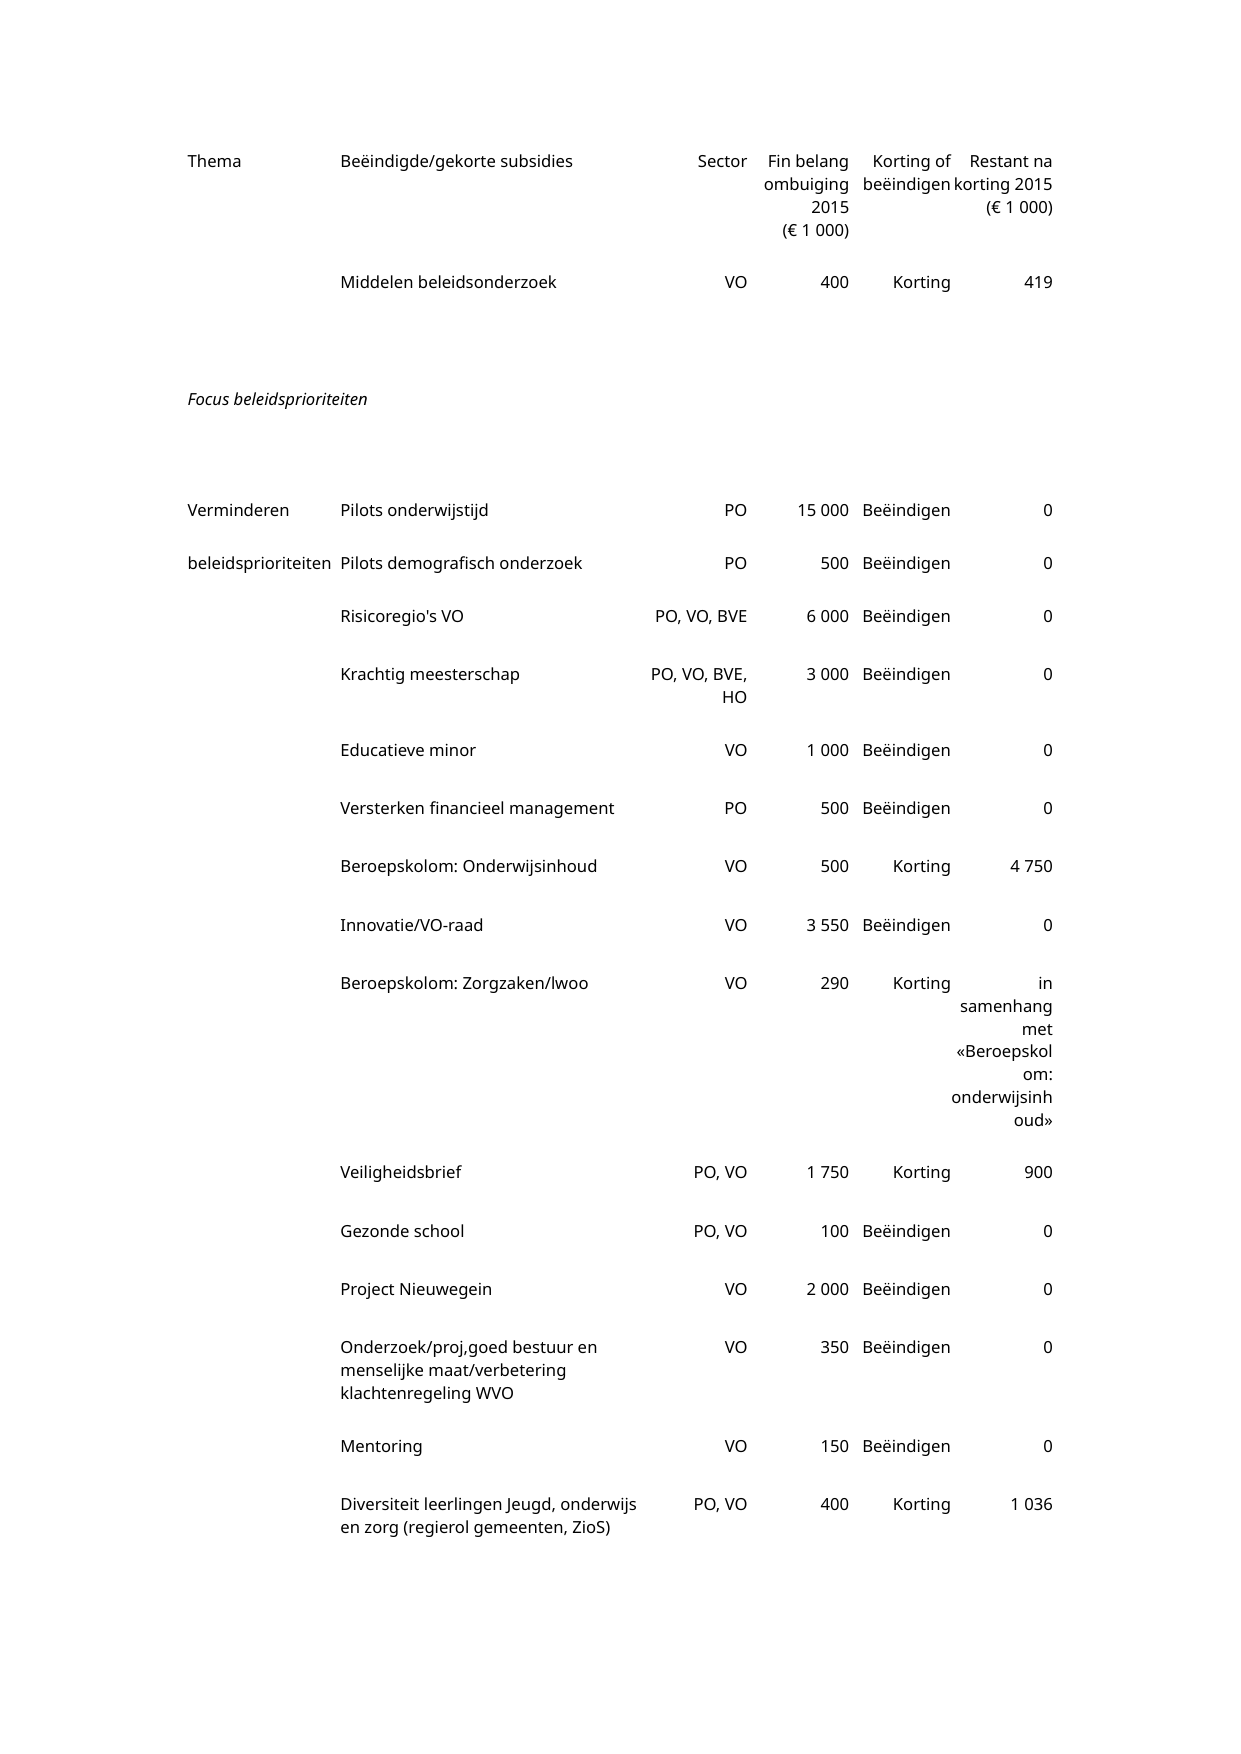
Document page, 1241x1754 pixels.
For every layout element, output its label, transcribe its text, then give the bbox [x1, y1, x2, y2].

table_cell Beroepskolom: Onderwijsinhoud [340, 855, 645, 913]
table_cell 0 [951, 1336, 1053, 1434]
table_cell Project Nieuwegein [340, 1278, 645, 1336]
table_cell 419 [951, 271, 1053, 329]
table_cell Gezonde school [340, 1219, 645, 1278]
table_header Beëindigde/gekorte subsidies [340, 150, 645, 271]
table_cell PO, VO [645, 1161, 747, 1219]
table_cell Korting [849, 855, 951, 913]
table_cell [188, 1493, 340, 1568]
table_cell PO, VO [645, 1493, 747, 1568]
table_cell PO [645, 797, 747, 855]
table_cell 0 [951, 552, 1053, 604]
table_cell [747, 329, 849, 388]
table_cell 500 [747, 855, 849, 913]
table_cell [340, 329, 645, 388]
table_cell Beëindigen [849, 1336, 951, 1434]
table_cell Pilots demografisch onderzoek [340, 552, 645, 604]
table_cell [188, 1219, 340, 1278]
table_cell Beëindigen [849, 1434, 951, 1493]
table_cell [188, 271, 340, 329]
table_cell [188, 797, 340, 855]
table_cell 290 [747, 972, 849, 1161]
table_cell Risicoregio's VO [340, 604, 645, 663]
table_cell 0 [951, 797, 1053, 855]
table_header Korting of beëindigen [849, 150, 951, 271]
table_cell [747, 440, 849, 499]
table_cell 6 000 [747, 604, 849, 663]
table_cell Beëindigen [849, 1219, 951, 1278]
table_cell in samenhang met «Beroepskolom: onderwijsinhoud» [951, 972, 1053, 1161]
table_cell Beëindigen [849, 552, 951, 604]
table_cell PO, VO, BVE [645, 604, 747, 663]
table_cell 900 [951, 1161, 1053, 1219]
table_cell Onderzoek/proj,goed bestuur en menselijke maat/verbetering klachtenregeling WVO [340, 1336, 645, 1434]
table_cell PO [645, 552, 747, 604]
table_cell Diversiteit leerlingen Jeugd, onderwijs en zorg (regierol gemeenten, ZioS) [340, 1493, 645, 1568]
table_cell 15 000 [747, 499, 849, 552]
table_cell Focus beleidsprioriteiten [188, 388, 1053, 440]
table_cell [188, 663, 340, 738]
table_header Restant na korting 2015 (€ 1 000) [951, 150, 1053, 271]
table_cell 2 000 [747, 1278, 849, 1336]
table_cell beleidsprioriteiten [188, 552, 340, 604]
table_cell Beëindigen [849, 1278, 951, 1336]
table_cell 0 [951, 914, 1053, 972]
table_cell VO [645, 1434, 747, 1493]
table_cell Korting [849, 972, 951, 1161]
table_cell Korting [849, 271, 951, 329]
table_cell 500 [747, 552, 849, 604]
table_cell Beëindigen [849, 797, 951, 855]
table_cell 4 750 [951, 855, 1053, 913]
table_cell [188, 329, 340, 388]
table_cell [951, 329, 1053, 388]
table_cell Innovatie/VO-raad [340, 914, 645, 972]
table_cell [188, 604, 340, 663]
table_cell 1 750 [747, 1161, 849, 1219]
table_header Fin belang ombuiging 2015 (€ 1 000) [747, 150, 849, 271]
table_cell 3 550 [747, 914, 849, 972]
table_cell Beëindigen [849, 738, 951, 797]
table_cell [188, 1336, 340, 1434]
table_cell 100 [747, 1219, 849, 1278]
table_cell 0 [951, 663, 1053, 738]
table_cell Middelen beleidsonderzoek [340, 271, 645, 329]
table_cell VO [645, 914, 747, 972]
table_cell Versterken financieel management [340, 797, 645, 855]
table_cell VO [645, 855, 747, 913]
table_cell [188, 914, 340, 972]
table_cell 1 036 [951, 1493, 1053, 1568]
table_cell VO [645, 271, 747, 329]
table_cell Beëindigen [849, 663, 951, 738]
table_cell Krachtig meesterschap [340, 663, 645, 738]
table_cell Beëindigen [849, 499, 951, 552]
table_cell [188, 1161, 340, 1219]
table_cell VO [645, 1336, 747, 1434]
table_cell Pilots onderwijstijd [340, 499, 645, 552]
table_cell 0 [951, 499, 1053, 552]
table_cell 1 000 [747, 738, 849, 797]
table_cell 0 [951, 1434, 1053, 1493]
table_cell PO, VO [645, 1219, 747, 1278]
table_cell [645, 440, 747, 499]
table_cell 500 [747, 797, 849, 855]
table_header Sector [645, 150, 747, 271]
table_cell Veiligheidsbrief [340, 1161, 645, 1219]
table_cell Beëindigen [849, 604, 951, 663]
table_header Thema [188, 150, 340, 271]
table_cell Verminderen [188, 499, 340, 552]
table_cell 0 [951, 1219, 1053, 1278]
table_cell VO [645, 972, 747, 1161]
table_cell [849, 440, 951, 499]
table_cell [951, 440, 1053, 499]
table_cell PO [645, 499, 747, 552]
table_cell [188, 1278, 340, 1336]
table_cell [340, 440, 645, 499]
table_cell 350 [747, 1336, 849, 1434]
table_cell 0 [951, 738, 1053, 797]
table_cell [188, 738, 340, 797]
table_cell Educatieve minor [340, 738, 645, 797]
table_cell Beëindigen [849, 914, 951, 972]
table_cell Korting [849, 1493, 951, 1568]
table_cell 150 [747, 1434, 849, 1493]
table_cell VO [645, 1278, 747, 1336]
table_cell 0 [951, 1278, 1053, 1336]
table_cell 0 [951, 604, 1053, 663]
table_cell [645, 329, 747, 388]
table_cell [188, 1434, 340, 1493]
table_cell [188, 972, 340, 1161]
table_cell Korting [849, 1161, 951, 1219]
table_cell Mentoring [340, 1434, 645, 1493]
table_cell [849, 329, 951, 388]
table_cell Beroepskolom: Zorgzaken/lwoo [340, 972, 645, 1161]
table_cell [188, 440, 340, 499]
table_cell 400 [747, 1493, 849, 1568]
table_cell 3 000 [747, 663, 849, 738]
table_cell 400 [747, 271, 849, 329]
table_cell [188, 855, 340, 913]
table_cell VO [645, 738, 747, 797]
table_cell PO, VO, BVE, HO [645, 663, 747, 738]
